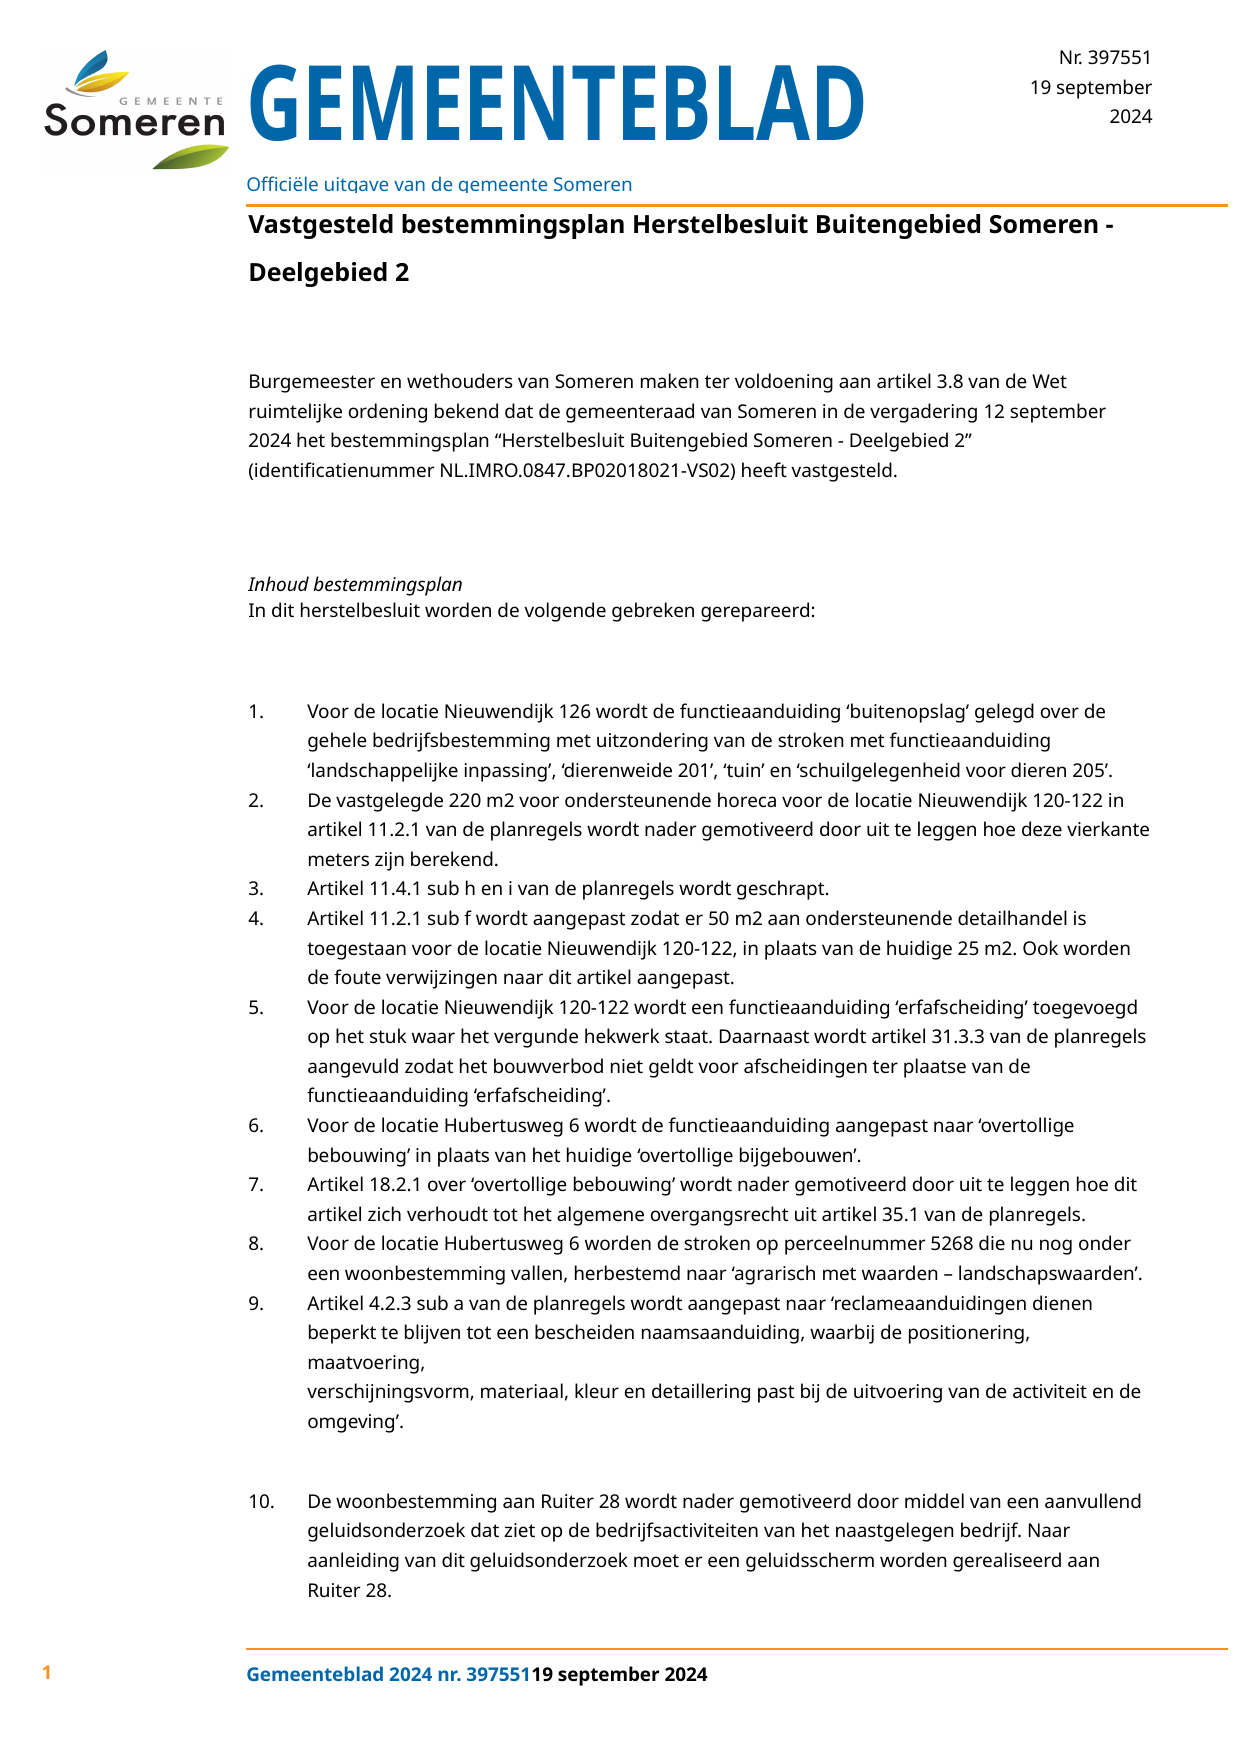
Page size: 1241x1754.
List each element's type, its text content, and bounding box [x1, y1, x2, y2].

list verschijningsvorm, materiaal, kleur en detaillering past bij de uitvoering van de activiteit en de omgeving’. [248, 1378, 1152, 1434]
list Voor de locatie Nieuwendijk 126 wordt de functieaanduiding ‘buitenopslag’ gelegd over de gehele bedrijfsbestemming met uitzondering van de stroken met functieaanduiding ‘landschappelijke inpassing’, ‘dierenweide 201’, ‘tuin’ en ‘schuilgelegenheid voor dieren 205’. [248, 698, 1152, 783]
text Inhoud bestemmingsplan [248, 571, 1152, 597]
list De woonbestemming aan Ruiter 28 wordt nader gemotiveerd door middel van een aanvullend geluidsonderzoek dat ziet op de bedrijfsactiviteiten van het naastgelegen bedrijf. Naar aanleiding van dit geluidsonderzoek moet er een geluidsscherm worden gerealiseerd aan Ruiter 28. [248, 1488, 1152, 1602]
list Voor de locatie Nieuwendijk 120-122 wordt een functieaanduiding ‘erfafscheiding’ toegevoegd op het stuk waar het vergunde hekwerk staat. Daarnaast wordt artikel 31.3.3 van de planregels aangevuld zodat het bouwverbod niet geldt voor afscheidingen ter plaatse van de functieaanduiding ‘erfafscheiding’. [248, 994, 1152, 1108]
list Voor de locatie Hubertusweg 6 wordt de functieaanduiding aangepast naar ‘overtollige bebouwing’ in plaats van het huidige ‘overtollige bijgebouwen’. [248, 1112, 1152, 1167]
list Artikel 11.4.1 sub h en i van de planregels wordt geschrapt. [248, 876, 1152, 901]
list Artikel 18.2.1 over ‘overtollige bebouwing’ wordt nader gemotiveerd door uit te leggen hoe dit artikel zich verhoudt tot het algemene overgangsrecht uit artikel 35.1 van de planregels. [248, 1171, 1152, 1227]
list Artikel 11.2.1 sub f wordt aangepast zodat er 50 m2 aan ondersteunende detailhandel is toegestaan voor de locatie Nieuwendijk 120-122, in plaats van de huidige 25 m2. Ook worden de foute verwijzingen naar dit artikel aangepast. [248, 905, 1152, 990]
text Burgemeester en wethouders van Someren maken ter voldoening aan artikel 3.8 van de Wet ruimtelijke ordening bekend dat de gemeenteraad van Someren in de vergadering 12 september 2024 het bestemmingsplan “Herstelbesluit Buitengebied Someren - Deelgebied 2” (identificatienummer NL.IMRO.0847.BP02018021-VS02) heeft vastgesteld. [248, 368, 1152, 483]
picture [41, 47, 231, 172]
list Voor de locatie Hubertusweg 6 worden de stroken op perceelnummer 5268 die nu nog onder een woonbestemming vallen, herbestemd naar ‘agrarisch met waarden – landschapswaarden’. [248, 1231, 1152, 1286]
text In dit herstelbesluit worden de volgende gebreken gerepareerd: [248, 597, 1152, 623]
list De vastgelegde 220 m2 voor ondersteunende horeca voor de locatie Nieuwendijk 120-122 in artikel 11.2.1 van de planregels wordt nader gemotiveerd door uit te leggen hoe deze vierkante meters zijn berekend. [248, 787, 1152, 872]
list Artikel 4.2.3 sub a van de planregels wordt aangepast naar ‘reclameaanduidingen dienen beperkt te blijven tot een bescheiden naamsaanduiding, waarbij de positionering, maatvoering, [248, 1290, 1152, 1374]
text Vastgesteld bestemmingsplan Herstelbesluit Buitengebied Someren - Deelgebied 2 [248, 207, 1152, 288]
